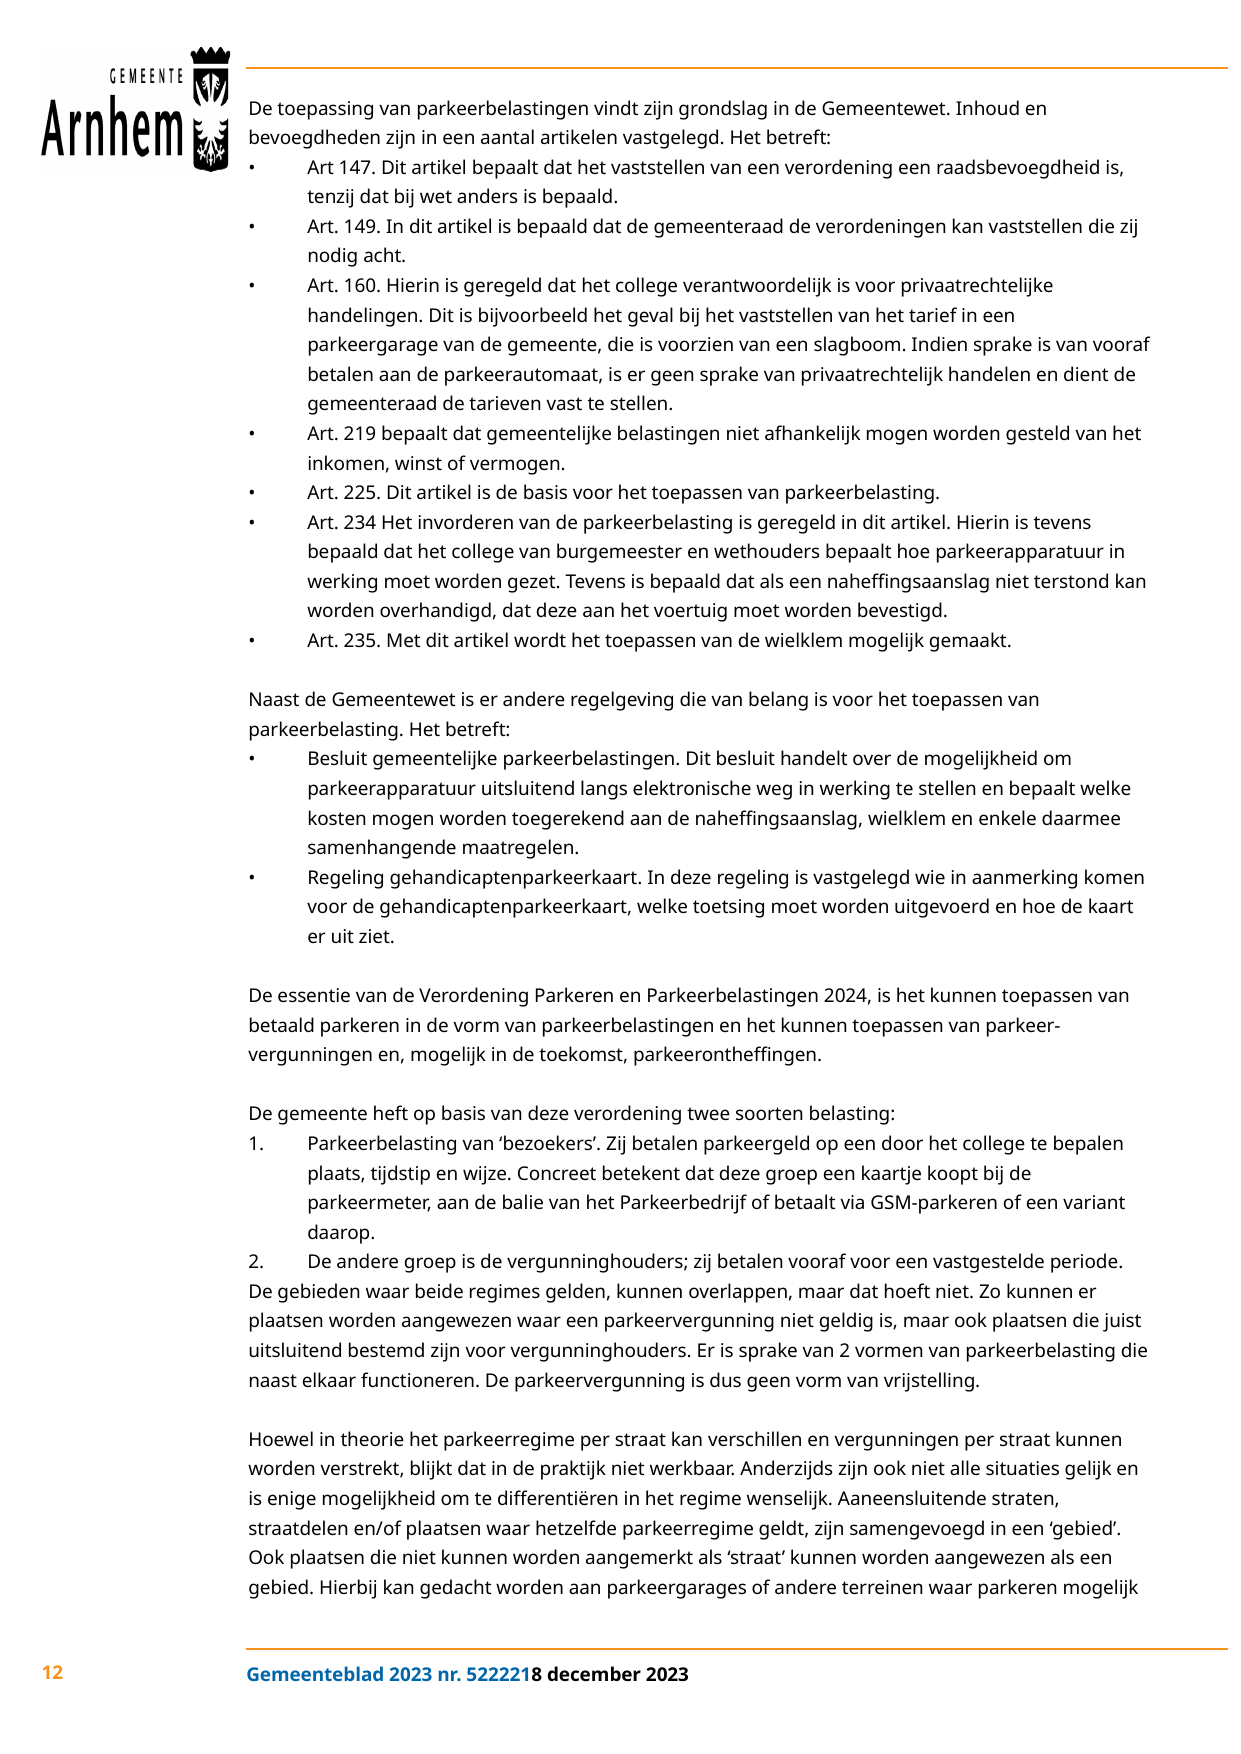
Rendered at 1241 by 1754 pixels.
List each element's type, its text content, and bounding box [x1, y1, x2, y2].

list Art. 225. Dit artikel is de basis voor het toepassen van parkeerbelasting. [248, 479, 1152, 505]
text De essentie van de Verordening Parkeren en Parkeerbelastingen 2024, is het kunnen toepassen van betaald parkeren in de vorm van parkeerbelastingen en het kunnen toepassen van parkeer-vergunningen en, mogelijk in de toekomst, parkeerontheffingen. [248, 982, 1152, 1067]
list Art. 149. In dit artikel is bepaald dat de gemeenteraad de verordeningen kan vaststellen die zij nodig acht. [248, 213, 1152, 268]
list Regeling gehandicaptenparkeerkaart. In deze regeling is vastgelegd wie in aanmerking komen voor de gehandicaptenparkeerkaart, welke toetsing moet worden uitgevoerd en hoe de kaart er uit ziet. [248, 864, 1152, 949]
list Art 147. Dit artikel bepaalt dat het vaststellen van een verordening een raadsbevoegdheid is, tenzij dat bij wet anders is bepaald. [248, 154, 1152, 209]
list Art. 219 bepaalt dat gemeentelijke belastingen niet afhankelijk mogen worden gesteld van het inkomen, winst of vermogen. [248, 420, 1152, 476]
text De toepassing van parkeerbelastingen vindt zijn grondslag in de Gemeentewet. Inhoud en bevoegdheden zijn in een aantal artikelen vastgelegd. Het betreft: [248, 95, 1152, 150]
list Parkeerbelasting van ‘bezoekers’. Zij betalen parkeergeld op een door het college te bepalen plaats, tijdstip en wijze. Concreet betekent dat deze groep een kaartje koopt bij de parkeermeter, aan de balie van het Parkeerbedrijf of betaalt via GSM-parkeren of een variant daarop. [248, 1130, 1152, 1245]
text De gemeente heft op basis van deze verordening twee soorten belasting: [248, 1101, 1152, 1126]
text Naast de Gemeentewet is er andere regelgeving die van belang is voor het toepassen van parkeerbelasting. Het betreft: [248, 686, 1152, 742]
list Art. 235. Met dit artikel wordt het toepassen van de wielklem mogelijk gemaakt. [248, 627, 1152, 653]
text Hoewel in theorie het parkeerregime per straat kan verschillen en vergunningen per straat kunnen worden verstrekt, blijkt dat in de praktijk niet werkbaar. Anderzijds zijn ook niet alle situaties gelijk en is enige mogelijkheid om te differentiëren in het regime wenselijk. Aaneensluitende straten, straatdelen en/of plaatsen waar hetzelfde parkeerregime geldt, zijn samengevoegd in een ‘gebied’. Ook plaatsen die niet kunnen worden aangemerkt als ‘straat’ kunnen worden aangewezen als een gebied. Hierbij kan gedacht worden aan parkeergarages of andere terreinen waar parkeren mogelijk [248, 1426, 1152, 1600]
list Art. 234 Het invorderen van de parkeerbelasting is geregeld in dit artikel. Hierin is tevens bepaald dat het college van burgemeester en wethouders bepaalt hoe parkeerapparatuur in werking moet worden gezet. Tevens is bepaald dat als een naheffingsaanslag niet terstond kan worden overhandigd, dat deze aan het voertuig moet worden bevestigd. [248, 509, 1152, 623]
picture [41, 47, 231, 172]
list Art. 160. Hierin is geregeld dat het college verantwoordelijk is voor privaatrechtelijke handelingen. Dit is bijvoorbeeld het geval bij het vaststellen van het tarief in een parkeergarage van de gemeente, die is voorzien van een slagboom. Indien sprake is van vooraf betalen aan de parkeerautomaat, is er geen sprake van privaatrechtelijk handelen en dient de gemeenteraad de tarieven vast te stellen. [248, 272, 1152, 416]
list Besluit gemeentelijke parkeerbelastingen. Dit besluit handelt over de mogelijkheid om parkeerapparatuur uitsluitend langs elektronische weg in werking te stellen en bepaalt welke kosten mogen worden toegerekend aan de naheffingsaanslag, wielklem en enkele daarmee samenhangende maatregelen. [248, 746, 1152, 860]
list De andere groep is de vergunninghouders; zij betalen vooraf voor een vastgestelde periode. [248, 1248, 1152, 1274]
text De gebieden waar beide regimes gelden, kunnen overlappen, maar dat hoeft niet. Zo kunnen er plaatsen worden aangewezen waar een parkeervergunning niet geldig is, maar ook plaatsen die juist uitsluitend bestemd zijn voor vergunninghouders. Er is sprake van 2 vormen van parkeerbelasting die naast elkaar functioneren. De parkeervergunning is dus geen vorm van vrijstelling. [248, 1278, 1152, 1393]
